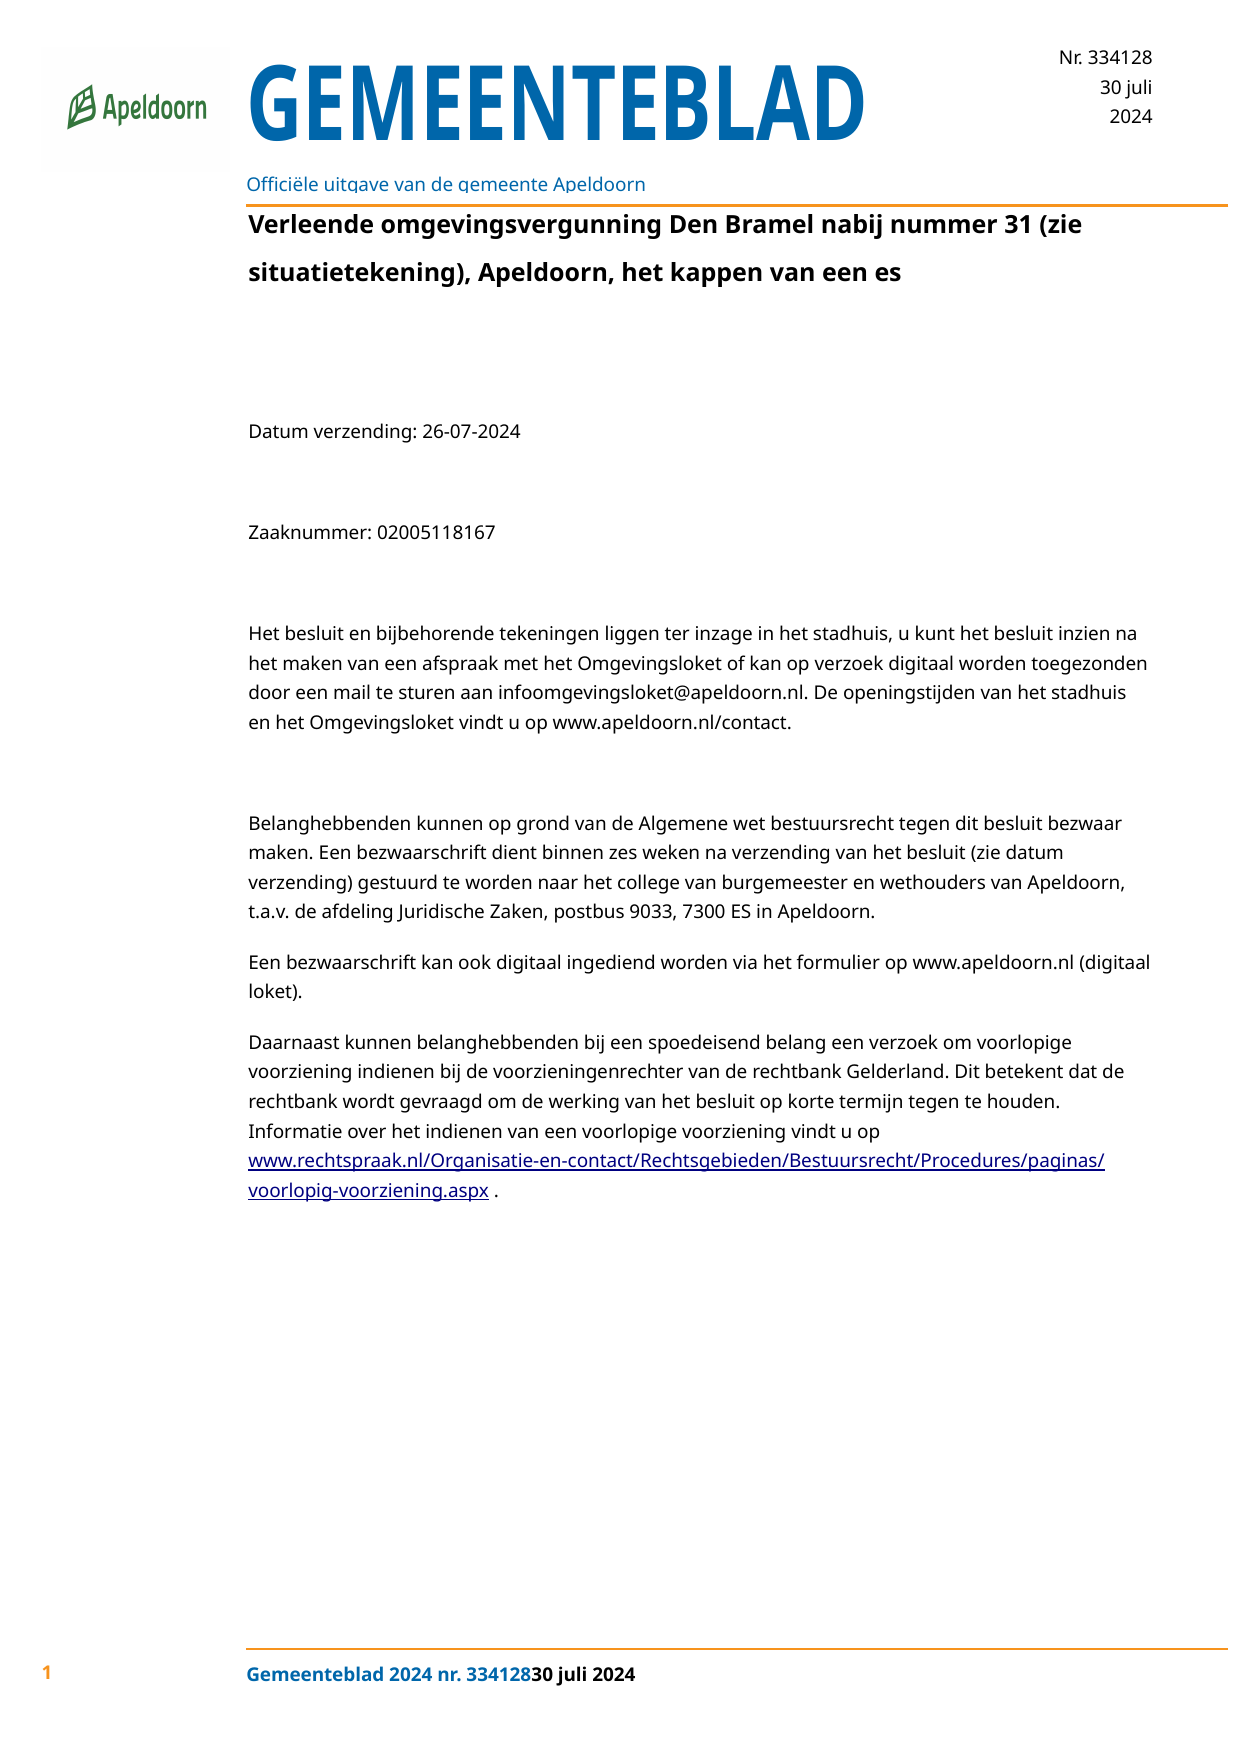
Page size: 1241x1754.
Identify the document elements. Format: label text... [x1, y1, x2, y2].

text Een bezwaarschrift kan ook digitaal ingediend worden via het formulier op www.apeldoorn.nl (digitaal loket). [248, 949, 1152, 1004]
text Datum verzending: 26-07-2024 [248, 419, 1152, 444]
picture [41, 47, 231, 172]
text Belanghebbenden kunnen op grond van de Algemene wet bestuursrecht tegen dit besluit bezwaar maken. Een bezwaarschrift dient binnen zes weken na verzending van het besluit (zie datum verzending) gestuurd te worden naar het college van burgemeester en wethouders van Apeldoorn, t.a.v. de afdeling Juridische Zaken, postbus 9033, 7300 ES in Apeldoorn. [248, 810, 1152, 924]
text Zaaknummer: 02005118167 [248, 519, 1152, 545]
text Het besluit en bijbehorende tekeningen liggen ter inzage in het stadhuis, u kunt het besluit inzien na het maken van een afspraak met het Omgevingsloket of kan op verzoek digitaal worden toegezonden door een mail te sturen aan infoomgevingsloket@apeldoorn.nl. De openingstijden van het stadhuis en het Omgevingsloket vindt u op www.apeldoorn.nl/contact. [248, 620, 1152, 735]
text Verleende omgevingsvergunning Den Bramel nabij nummer 31 (zie situatietekening), Apeldoorn, het kappen van een es [248, 207, 1152, 288]
text Daarnaast kunnen belanghebbenden bij een spoedeisend belang een verzoek om voorlopige voorziening indienen bij de voorzieningenrechter van de rechtbank Gelderland. Dit betekent dat de rechtbank wordt gevraagd om de werking van het besluit op korte termijn tegen te houden. Informatie over het indienen van een voorlopige voorziening vindt u op www.rechtspraak.nl/Organisatie-en-contact/Rechtsgebieden/Bestuursrecht/Procedures/paginas/voorlopig-voorziening.aspx . [248, 1029, 1152, 1203]
